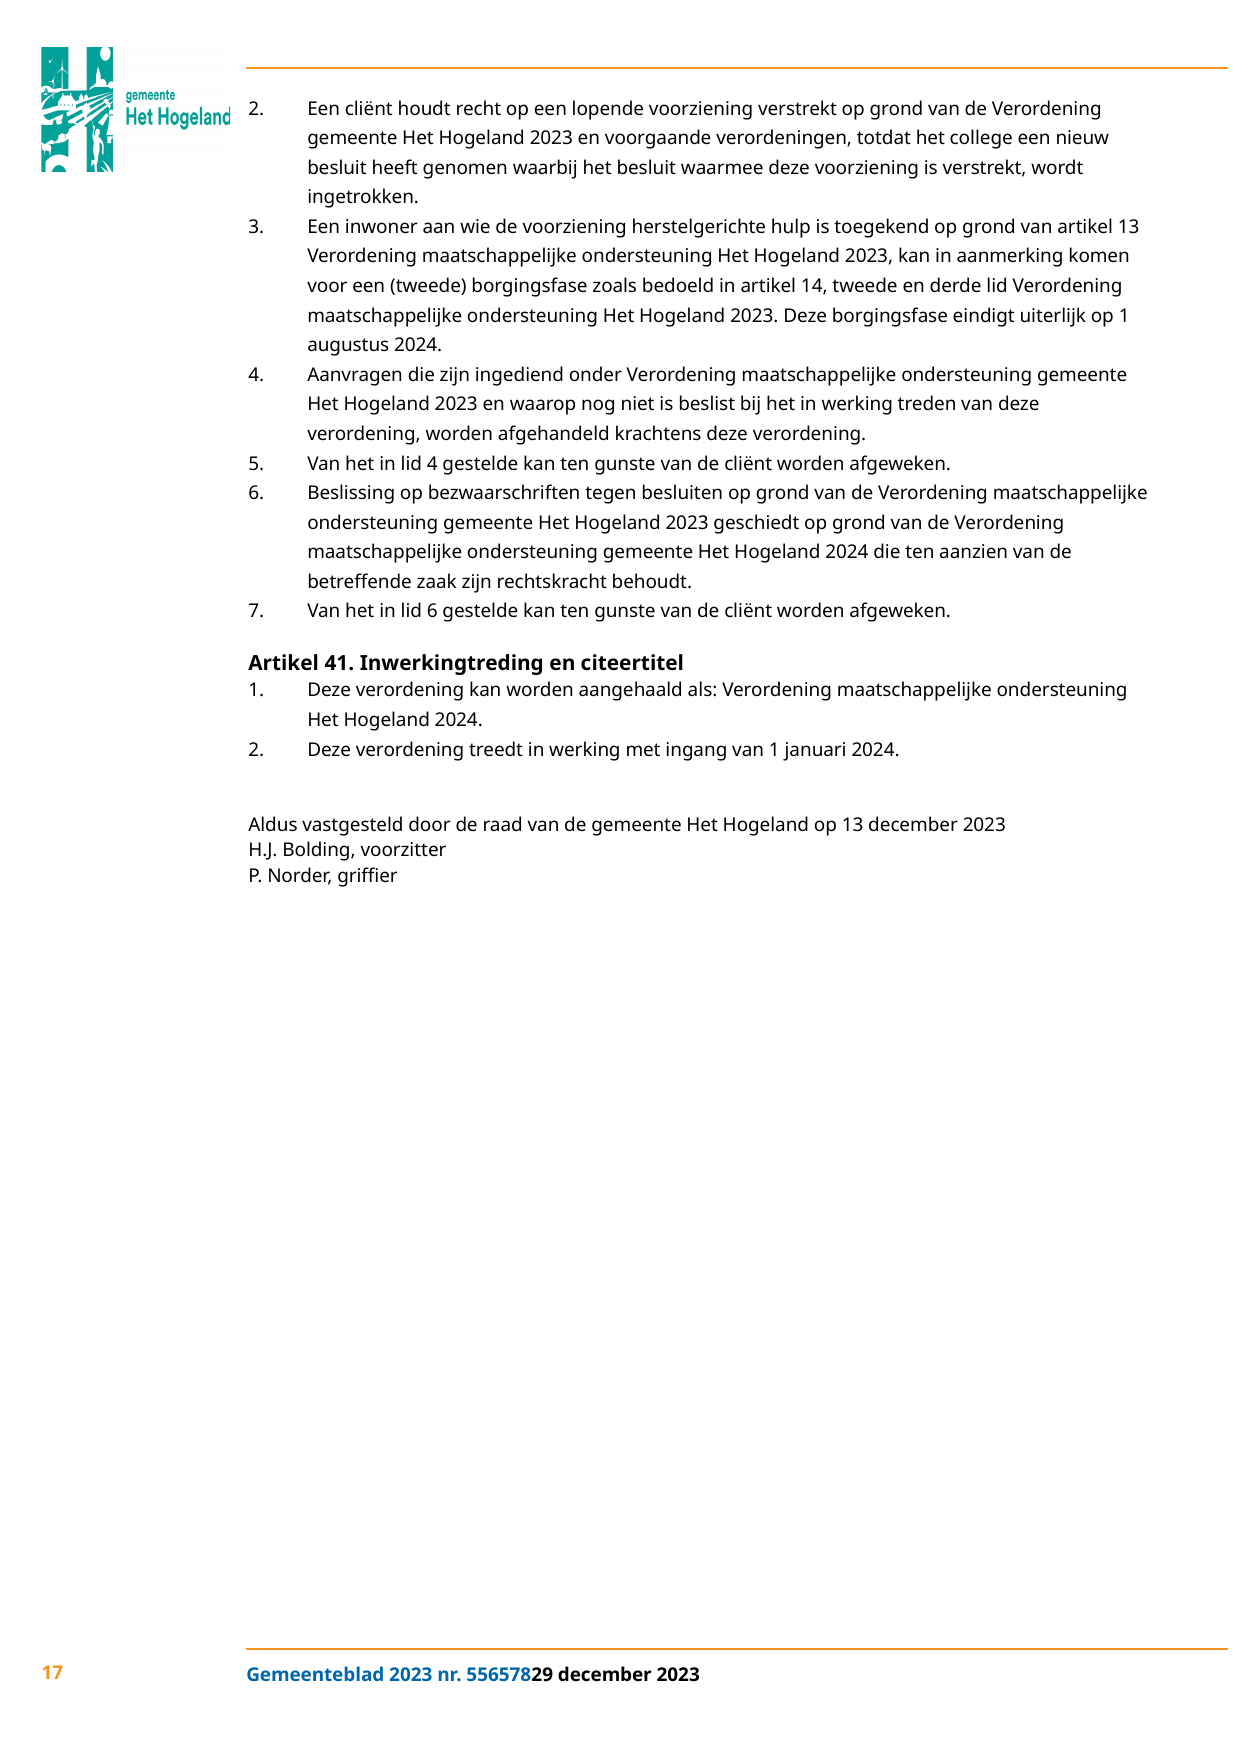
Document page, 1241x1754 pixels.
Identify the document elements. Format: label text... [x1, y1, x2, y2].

list Deze verordening kan worden aangehaald als: Verordening maatschappelijke ondersteuning Het Hogeland 2024. [248, 677, 1152, 732]
list Een cliënt houdt recht op een lopende voorziening verstrekt op grond van de Verordening gemeente Het Hogeland 2023 en voorgaande verordeningen, totdat het college een nieuw besluit heeft genomen waarbij het besluit waarmee deze voorziening is verstrekt, wordt ingetrokken. [248, 95, 1152, 209]
picture [41, 47, 231, 172]
list Beslissing op bezwaarschriften tegen besluiten op grond van de Verordening maatschappelijke ondersteuning gemeente Het Hogeland 2023 geschiedt op grond van de Verordening maatschappelijke ondersteuning gemeente Het Hogeland 2024 die ten aanzien van de betreffende zaak zijn rechtskracht behoudt. [248, 479, 1152, 594]
list Van het in lid 4 gestelde kan ten gunste van de cliënt worden afgeweken. [248, 450, 1152, 476]
list Deze verordening treedt in werking met ingang van 1 januari 2024. [248, 736, 1152, 761]
list Een inwoner aan wie de voorziening herstelgerichte hulp is toegekend op grond van artikel 13 Verordening maatschappelijke ondersteuning Het Hogeland 2023, kan in aanmerking komen voor een (tweede) borgingsfase zoals bedoeld in artikel 14, tweede en derde lid Verordening maatschappelijke ondersteuning Het Hogeland 2023. Deze borgingsfase eindigt uiterlijk op 1 augustus 2024. [248, 213, 1152, 357]
text P. Norder, griffier [248, 862, 1152, 888]
text Artikel 41. Inwerkingtreding en citeertitel [248, 648, 1152, 677]
list Van het in lid 6 gestelde kan ten gunste van de cliënt worden afgeweken. [248, 598, 1152, 623]
text H.J. Bolding, voorzitter [248, 837, 1152, 862]
text Aldus vastgesteld door de raad van de gemeente Het Hogeland op 13 december 2023 [248, 811, 1152, 837]
list Aanvragen die zijn ingediend onder Verordening maatschappelijke ondersteuning gemeente Het Hogeland 2023 en waarop nog niet is beslist bij het in werking treden van deze verordening, worden afgehandeld krachtens deze verordening. [248, 361, 1152, 446]
